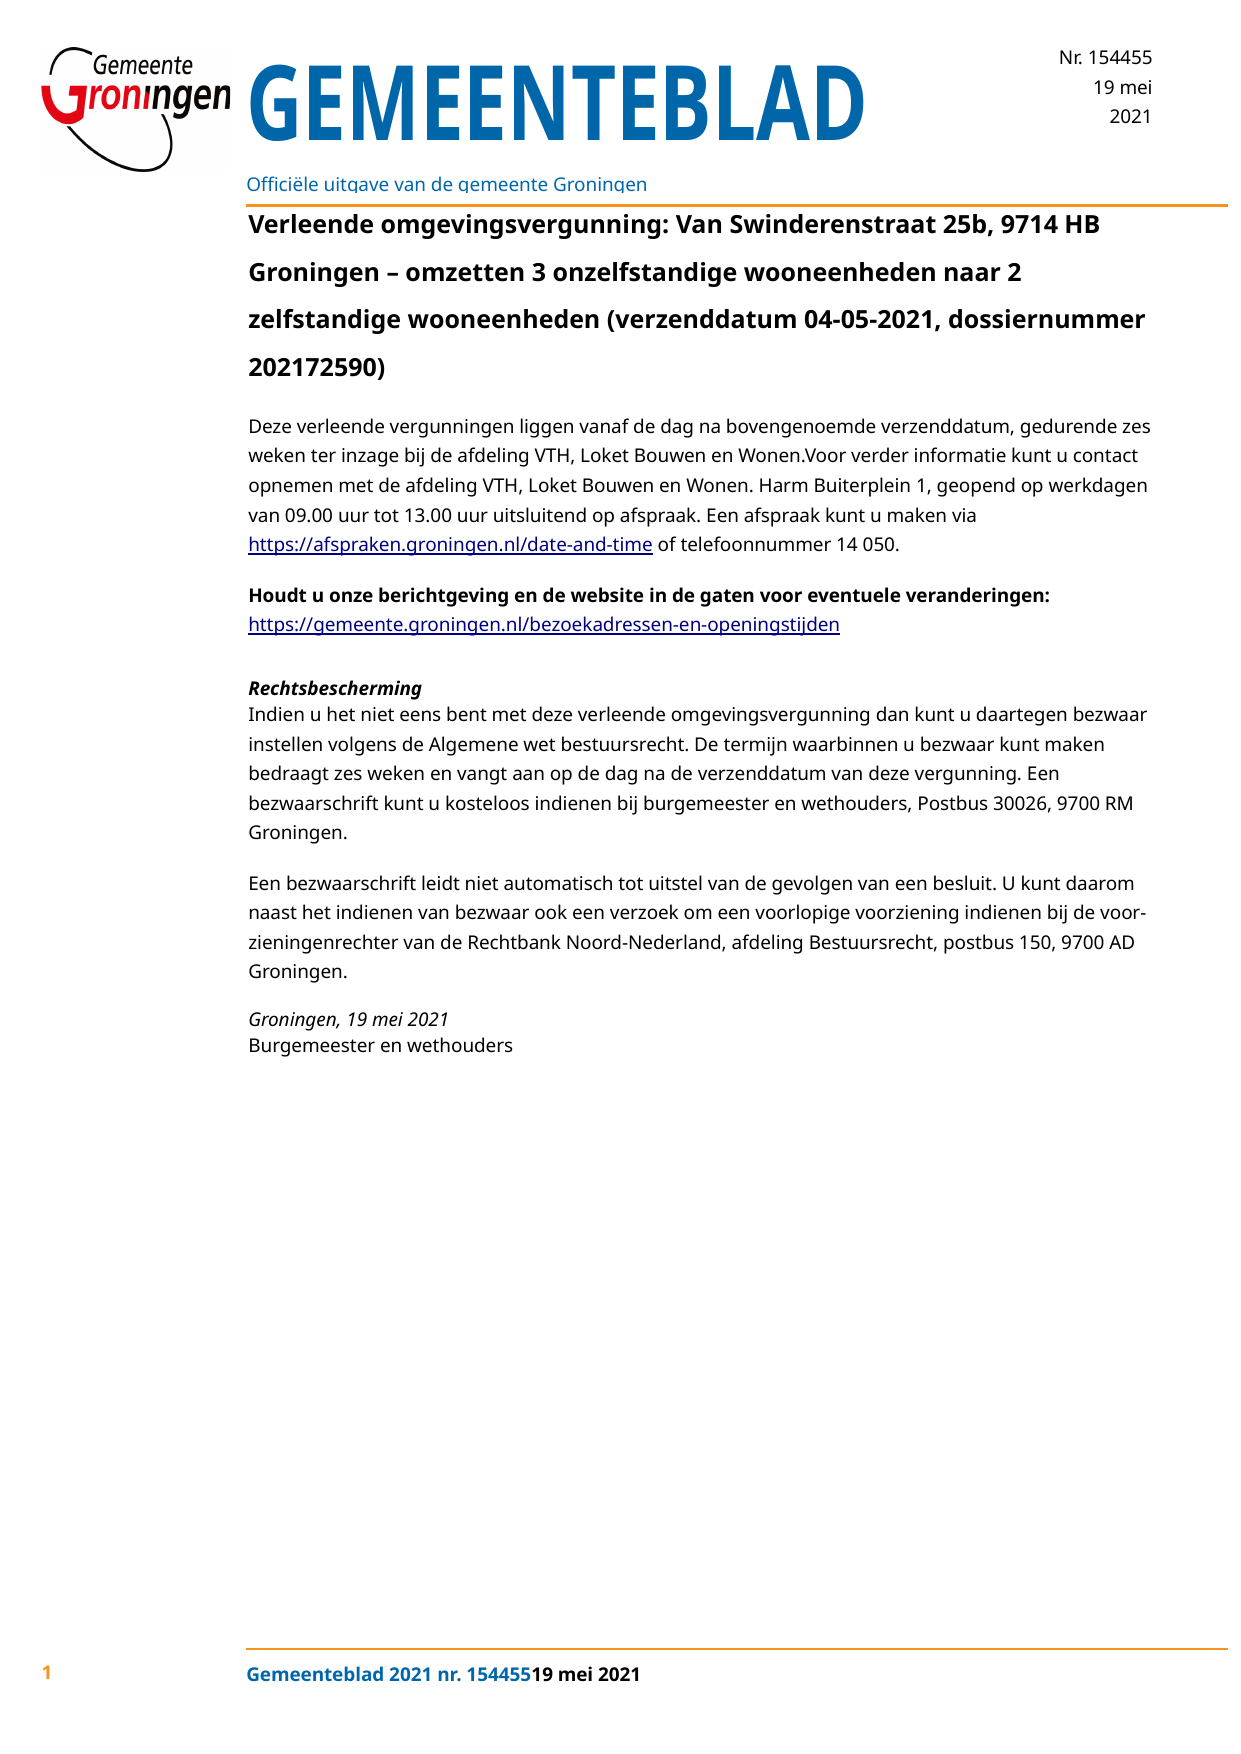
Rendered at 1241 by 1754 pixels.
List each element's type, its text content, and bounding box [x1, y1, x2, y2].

text Groningen, 19 mei 2021 [248, 1006, 1152, 1032]
text Burgemeester en wethouders [248, 1032, 1152, 1058]
text Rechtsbescherming [248, 675, 1152, 701]
text Verleende omgevingsvergunning: Van Swinderenstraat 25b, 9714 HB Groningen – omzetten 3 onzelfstandige wooneenheden naar 2 zelfstandige wooneenheden (verzenddatum 04-05-2021, dossiernummer 202172590) [248, 207, 1152, 384]
text Een bezwaarschrift leidt niet automatisch tot uitstel van de gevolgen van een besluit. U kunt daarom naast het indienen van bezwaar ook een verzoek om een voorlopige voorziening indienen bij de voor- zieningenrechter van de Rechtbank Noord-Nederland, afdeling Bestuursrecht, postbus 150, 9700 AD Groningen. [248, 870, 1152, 984]
text Houdt u onze berichtgeving en de website in de gaten voor eventuele veranderingen: https://gemeente.groningen.nl/bezoekadressen-en-openingstijden [248, 582, 1152, 637]
text Indien u het niet eens bent met deze verleende omgevingsvergunning dan kunt u daartegen bezwaar instellen volgens de Algemene wet bestuursrecht. De termijn waarbinnen u bezwaar kunt maken bedraagt zes weken en vangt aan op de dag na de verzenddatum van deze vergunning. Een bezwaarschrift kunt u kosteloos indienen bij burgemeester en wethouders, Postbus 30026, 9700 RM Groningen. [248, 701, 1152, 845]
picture [41, 47, 231, 172]
text Deze verleende vergunningen liggen vanaf de dag na bovengenoemde verzenddatum, gedurende zes weken ter inzage bij de afdeling VTH, Loket Bouwen en Wonen.Voor verder informatie kunt u contact opnemen met de afdeling VTH, Loket Bouwen en Wonen. Harm Buiterplein 1, geopend op werkdagen van 09.00 uur tot 13.00 uur uitsluitend op afspraak. Een afspraak kunt u maken via https://afspraken.groningen.nl/date-and-time of telefoonnummer 14 050. [248, 413, 1152, 557]
